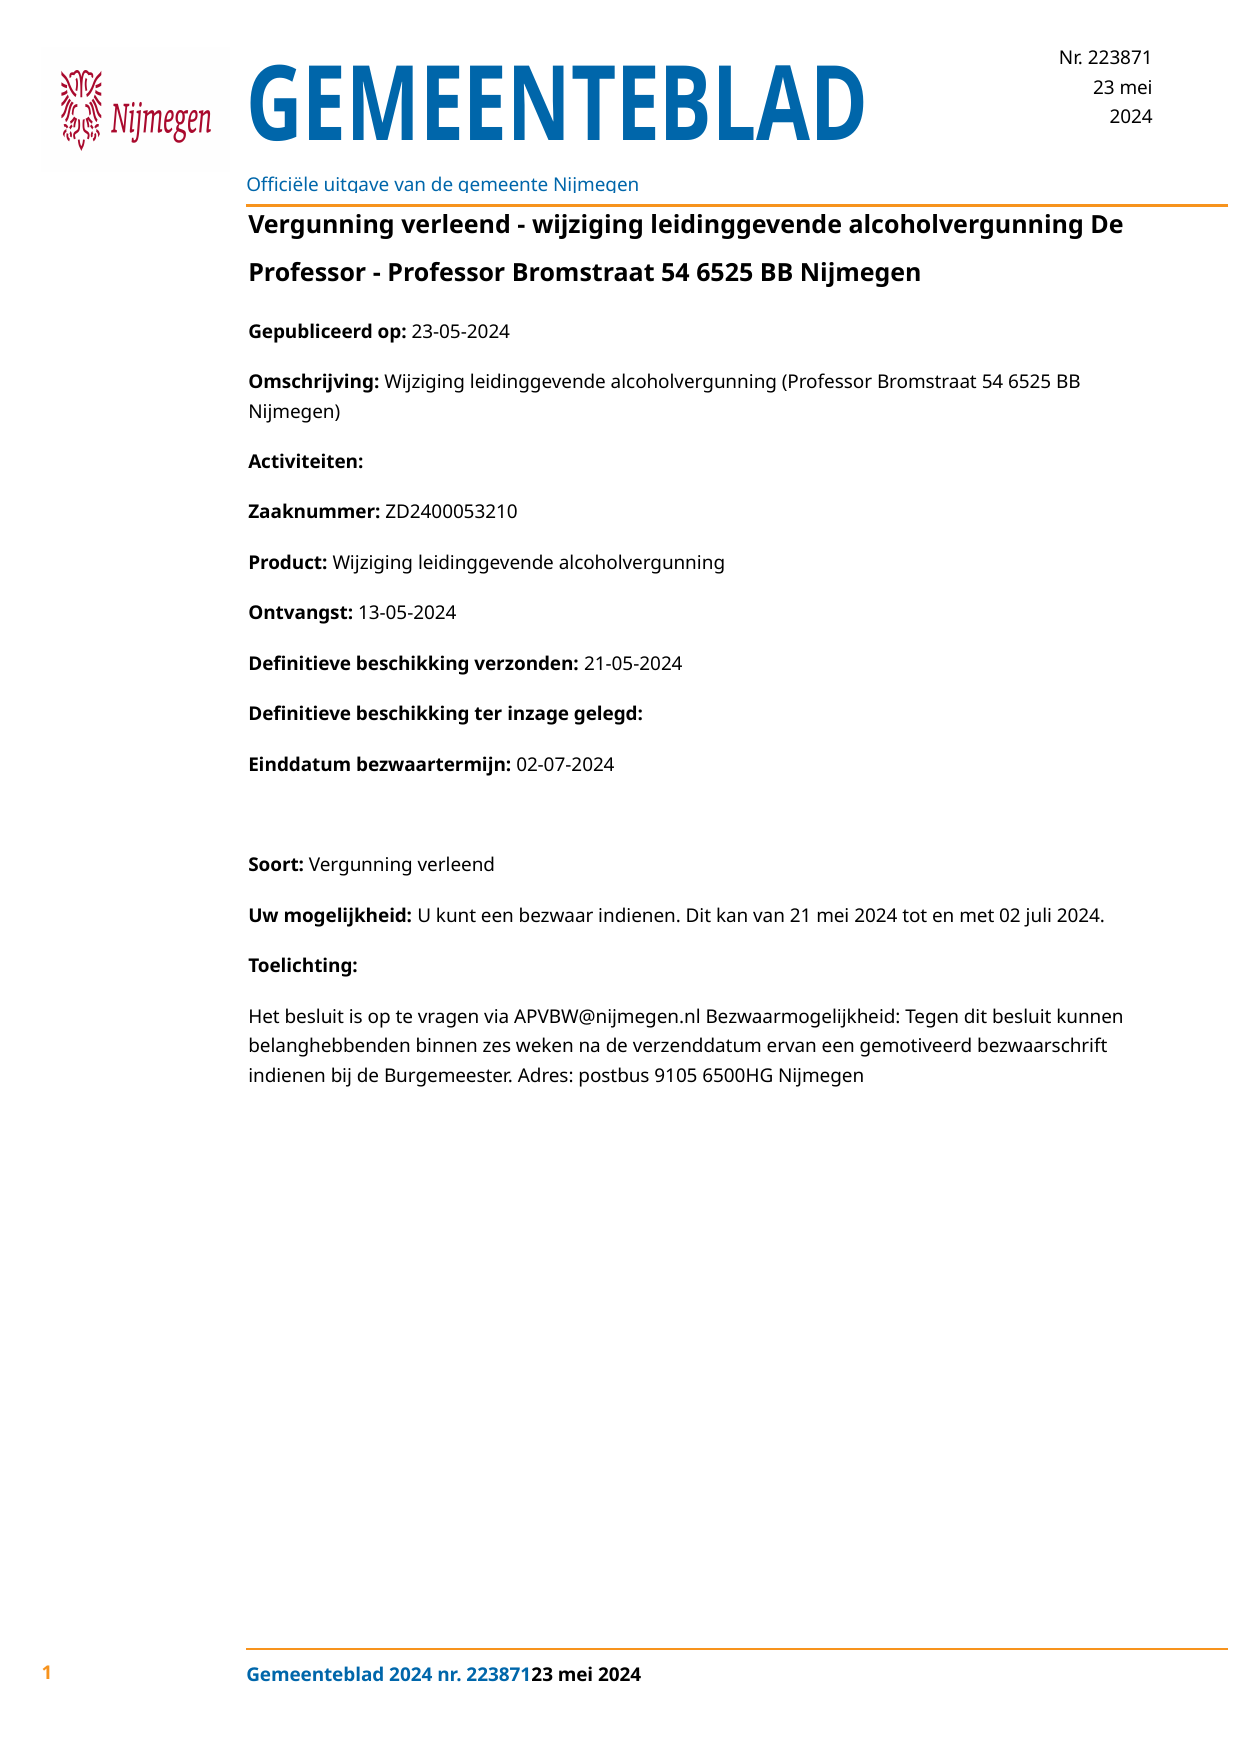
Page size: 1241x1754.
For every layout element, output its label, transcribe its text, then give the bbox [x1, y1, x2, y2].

text Activiteiten: [248, 448, 1152, 474]
text Het besluit is op te vragen via APVBW@nijmegen.nl Bezwaarmogelijkheid: Tegen dit besluit kunnen belanghebbenden binnen zes weken na de verzenddatum ervan een gemotiveerd bezwaarschrift indienen bij de Burgemeester. Adres: postbus 9105 6500HG Nijmegen [248, 1003, 1152, 1088]
text Zaaknummer: ZD2400053210 [248, 499, 1152, 524]
text Gepubliceerd op: 23-05-2024 [248, 318, 1152, 344]
text Definitieve beschikking ter inzage gelegd: [248, 700, 1152, 726]
text Uw mogelijkheid: U kunt een bezwaar indienen. Dit kan van 21 mei 2024 tot en met 02 juli 2024. [248, 902, 1152, 928]
text Omschrijving: Wijziging leidinggevende alcoholvergunning (Professor Bromstraat 54 6525 BB Nijmegen) [248, 368, 1152, 424]
picture [41, 47, 231, 172]
text Definitieve beschikking verzonden: 21-05-2024 [248, 650, 1152, 676]
text Product: Wijziging leidinggevende alcoholvergunning [248, 549, 1152, 575]
text Einddatum bezwaartermijn: 02-07-2024 [248, 751, 1152, 777]
text Ontvangst: 13-05-2024 [248, 599, 1152, 625]
text Toelichting: [248, 952, 1152, 978]
text Vergunning verleend - wijziging leidinggevende alcoholvergunning De Professor - Professor Bromstraat 54 6525 BB Nijmegen [248, 207, 1152, 288]
text Soort: Vergunning verleend [248, 852, 1152, 877]
